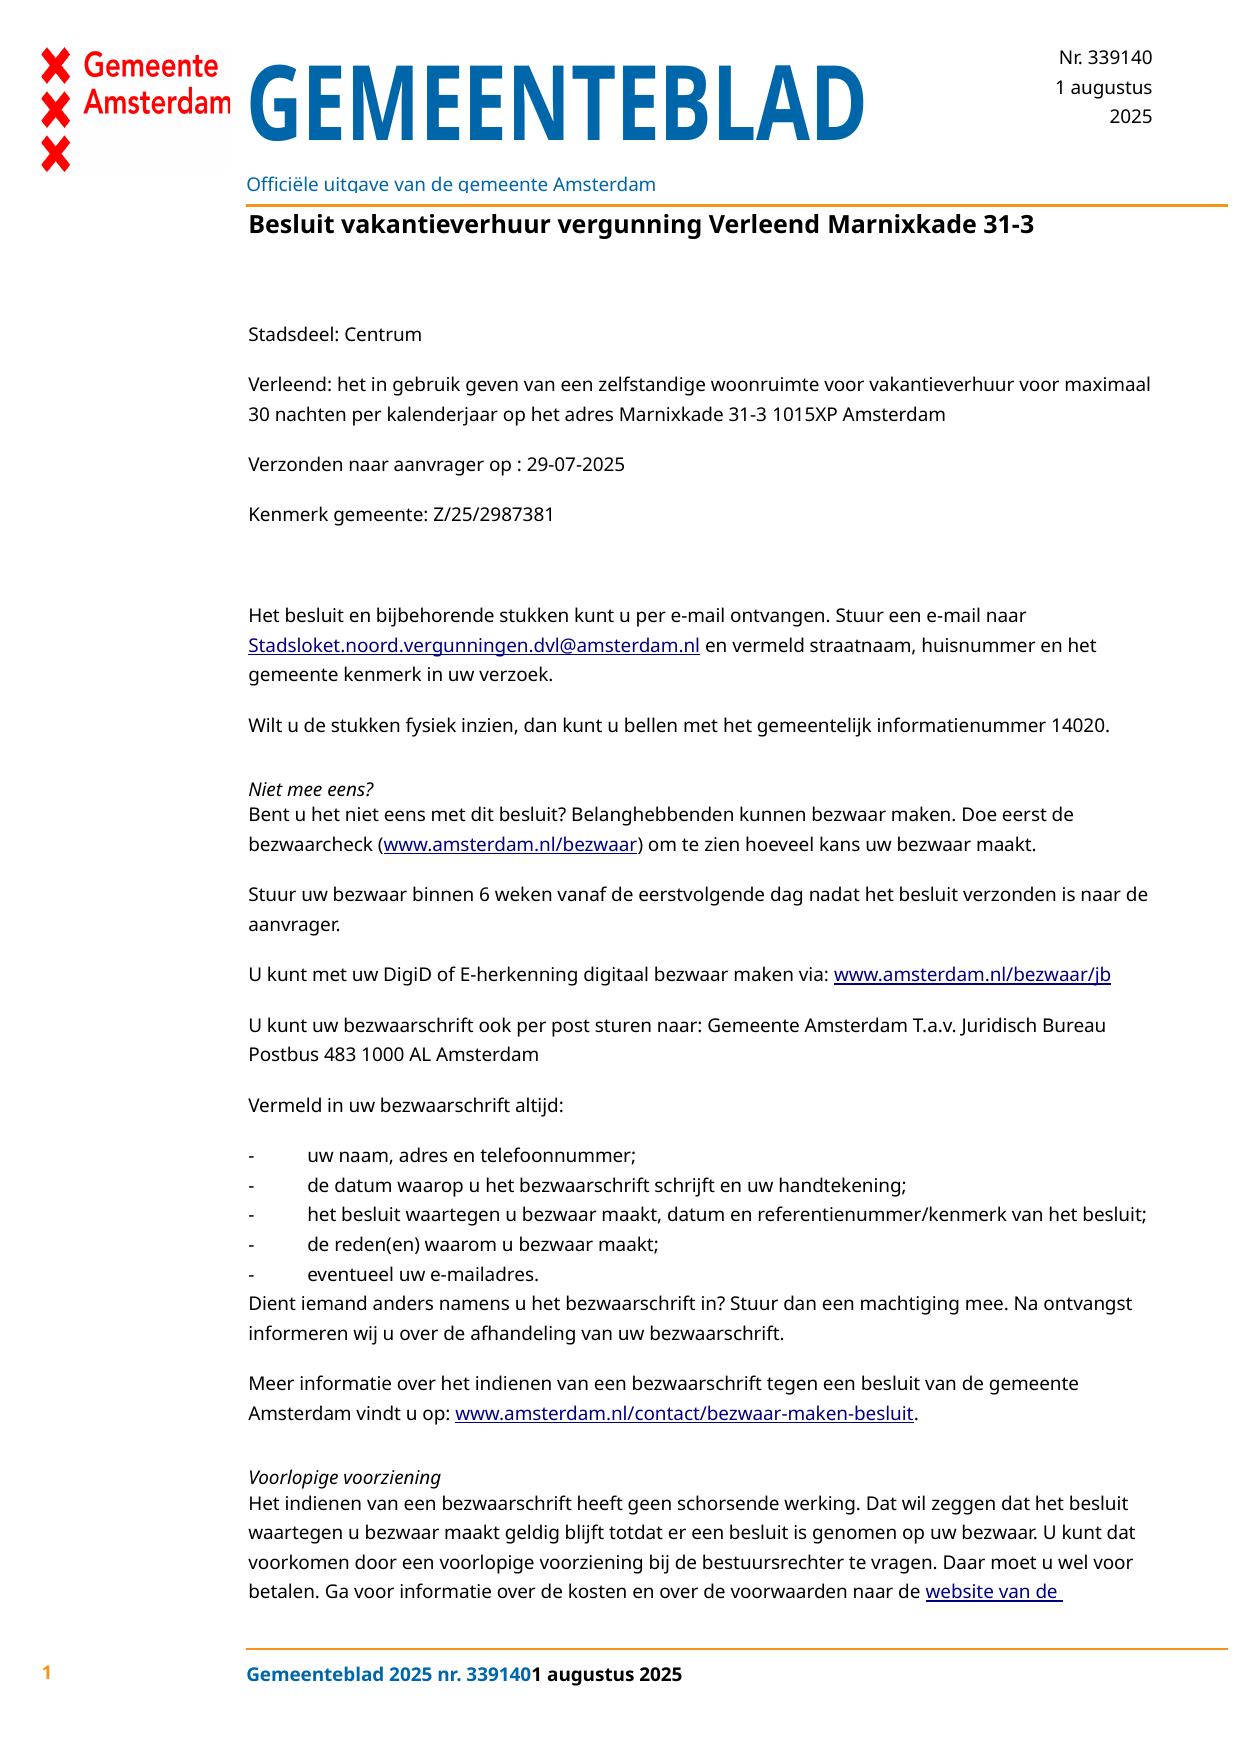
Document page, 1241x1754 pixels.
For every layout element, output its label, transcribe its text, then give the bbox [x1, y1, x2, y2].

text Stuur uw bezwaar binnen 6 weken vanaf de eerstvolgende dag nadat het besluit verzonden is naar de aanvrager. [248, 882, 1152, 937]
text Stadsdeel: Centrum [248, 321, 1152, 346]
text Kenmerk gemeente: Z/25/2987381 [248, 502, 1152, 527]
text Het besluit en bijbehorende stukken kunt u per e-mail ontvangen. Stuur een e-mail naar Stadsloket.noord.vergunningen.dvl@amsterdam.nl en vermeld straatnaam, huisnummer en het gemeente kenmerk in uw verzoek. [248, 602, 1152, 687]
list de datum waarop u het bezwaarschrift schrijft en uw handtekening; [248, 1172, 1152, 1198]
text Besluit vakantieverhuur vergunning Verleend Marnixkade 31-3 [248, 207, 1152, 241]
text Verleend: het in gebruik geven van een zelfstandige woonruimte voor vakantieverhuur voor maximaal 30 nachten per kalenderjaar op het adres Marnixkade 31-3 1015XP Amsterdam [248, 371, 1152, 426]
text Niet mee eens? [248, 776, 1152, 802]
list de reden(en) waarom u bezwaar maakt; [248, 1231, 1152, 1257]
list uw naam, adres en telefoonnummer; [248, 1142, 1152, 1168]
text Verzonden naar aanvrager op : 29-07-2025 [248, 451, 1152, 477]
text Bent u het niet eens met dit besluit? Belanghebbenden kunnen bezwaar maken. Doe eerst de bezwaarcheck (www.amsterdam.nl/bezwaar) om te zien hoeveel kans uw bezwaar maakt. [248, 802, 1152, 857]
text U kunt met uw DigiD of E-herkenning digitaal bezwaar maken via: www.amsterdam.nl/bezwaar/jb [248, 962, 1152, 987]
text Het indienen van een bezwaarschrift heeft geen schorsende werking. Dat wil zeggen dat het besluit waartegen u bezwaar maakt geldig blijft totdat er een besluit is genomen op uw bezwaar. U kunt dat voorkomen door een voorlopige voorziening bij de bestuursrechter te vragen. Daar moet u wel voor betalen. Ga voor informatie over de kosten en over de voorwaarden naar de website van de [248, 1490, 1152, 1604]
text Vermeld in uw bezwaarschrift altijd: [248, 1092, 1152, 1118]
list het besluit waartegen u bezwaar maakt, datum en referentienummer/kenmerk van het besluit; [248, 1202, 1152, 1227]
text Dient iemand anders namens u het bezwaarschrift in? Stuur dan een machtiging mee. Na ontvangst informeren wij u over de afhandeling van uw bezwaarschrift. [248, 1290, 1152, 1346]
text Meer informatie over het indienen van een bezwaarschrift tegen een besluit van de gemeente Amsterdam vindt u op: www.amsterdam.nl/contact/bezwaar-maken-besluit. [248, 1370, 1152, 1426]
text Wilt u de stukken fysiek inzien, dan kunt u bellen met het gemeentelijk informatienummer 14020. [248, 712, 1152, 738]
picture [41, 47, 231, 172]
list eventueel uw e-mailadres. [248, 1261, 1152, 1287]
text Voorlopige voorziening [248, 1464, 1152, 1490]
text U kunt uw bezwaarschrift ook per post sturen naar: Gemeente Amsterdam T.a.v. Juridisch Bureau Postbus 483 1000 AL Amsterdam [248, 1012, 1152, 1067]
